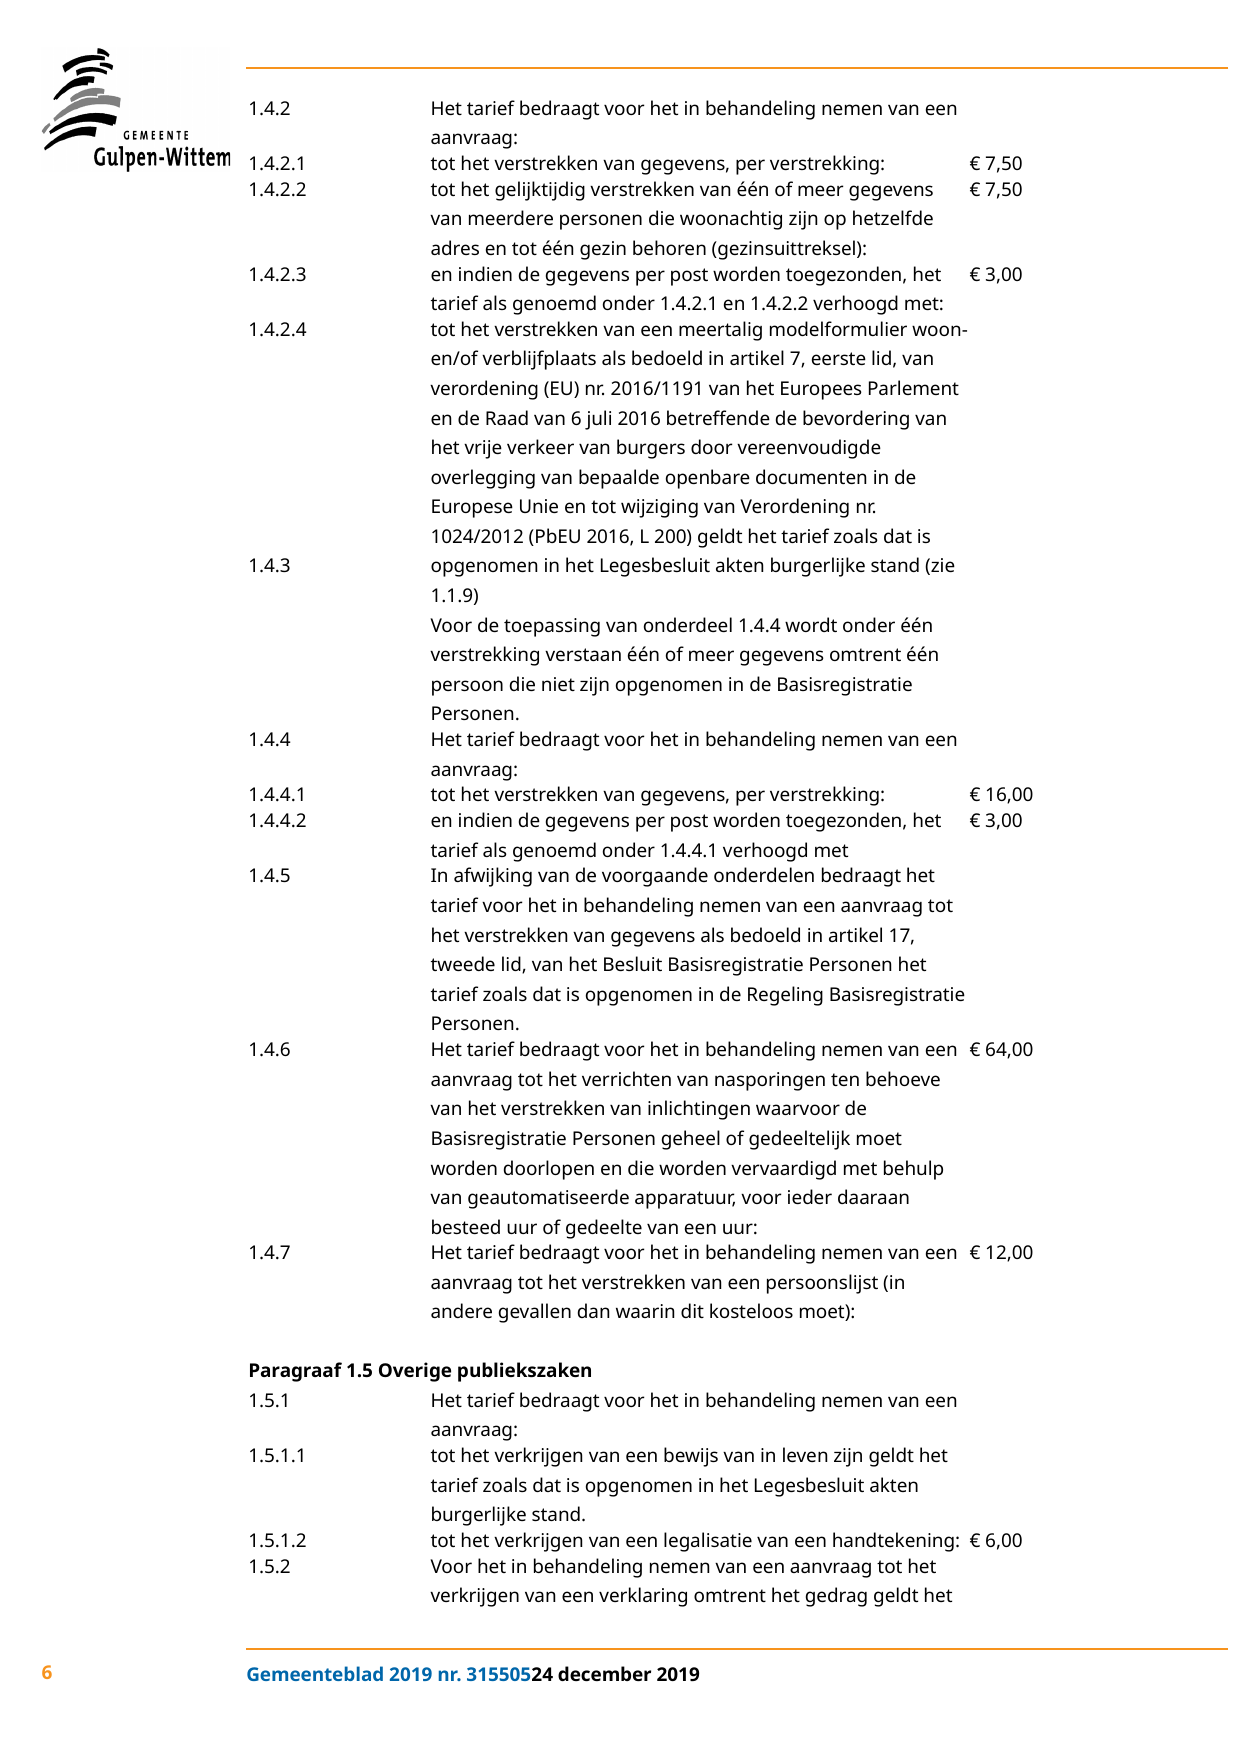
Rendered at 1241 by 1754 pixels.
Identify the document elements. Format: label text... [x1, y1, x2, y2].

table_cell € 3,00 [969, 808, 1152, 863]
table_cell 1.4.7 [248, 1240, 430, 1324]
table_cell 1.4.2.1 [248, 150, 430, 176]
table_header 1.5.1 [248, 1387, 430, 1442]
table_cell 1.4.2.2 [248, 176, 430, 261]
table_cell [969, 316, 1152, 726]
table_cell [969, 95, 1152, 150]
table_cell [969, 726, 1152, 782]
table_cell 1.5.1.1 [248, 1442, 430, 1527]
table_cell Het tarief bedraagt voor het in behandeling nemen van een aanvraag: [430, 95, 969, 150]
table_cell en indien de gegevens per post worden toegezonden, het tarief als genoemd onder 1.4.2.1 en 1.4.2.2 verhoogd met: [430, 261, 969, 316]
table_cell € 7,50 [969, 150, 1152, 176]
table_cell 1.4.2 [248, 95, 430, 150]
table_cell 1.4.4.2 [248, 808, 430, 863]
table_cell 1.5.2 [248, 1553, 430, 1608]
table_cell 1.4.2.4 1.4.3 [248, 316, 430, 726]
table_cell Het tarief bedraagt voor het in behandeling nemen van een aanvraag: [430, 726, 969, 782]
table_cell € 6,00 [969, 1527, 1152, 1553]
table_cell 1.4.6 [248, 1036, 430, 1239]
table_cell en indien de gegevens per post worden toegezonden, het tarief als genoemd onder 1.4.4.1 verhoogd met [430, 808, 969, 863]
text Paragraaf 1.5 Overige publiekszaken [248, 1357, 1152, 1383]
table_cell 1.4.4.1 [248, 782, 430, 807]
table_cell € 7,50 [969, 176, 1152, 261]
table_header [969, 1387, 1152, 1442]
table_cell In afwijking van de voorgaande onderdelen bedraagt het tarief voor het in behandeling nemen van een aanvraag tot het verstrekken van gegevens als bedoeld in artikel 17, tweede lid, van het Besluit Basisregistratie Personen het tarief zoals dat is opgenomen in de Regeling Basisregistratie Personen. [430, 863, 969, 1036]
table_cell € 12,00 [969, 1240, 1152, 1324]
table_cell Voor het in behandeling nemen van een aanvraag tot het verkrijgen van een verklaring omtrent het gedrag geldt het [430, 1553, 969, 1608]
table_cell [969, 1442, 1152, 1527]
picture [41, 47, 231, 172]
table_cell [969, 1553, 1152, 1608]
table_cell € 3,00 [969, 261, 1152, 316]
table_cell Het tarief bedraagt voor het in behandeling nemen van een aanvraag tot het verrichten van nasporingen ten behoeve van het verstrekken van inlichtingen waarvoor de Basisregistratie Personen geheel of gedeeltelijk moet worden doorlopen en die worden vervaardigd met behulp van geautomatiseerde apparatuur, voor ieder daaraan besteed uur of gedeelte van een uur: [430, 1036, 969, 1239]
table_cell Het tarief bedraagt voor het in behandeling nemen van een aanvraag tot het verstrekken van een persoonslijst (in andere gevallen dan waarin dit kosteloos moet): [430, 1240, 969, 1324]
table_cell 1.4.5 [248, 863, 430, 1036]
table_cell 1.4.2.3 [248, 261, 430, 316]
table_cell tot het verstrekken van gegevens, per verstrekking: [430, 782, 969, 807]
table_cell tot het verstrekken van gegevens, per verstrekking: [430, 150, 969, 176]
table_cell € 64,00 [969, 1036, 1152, 1239]
table_header Het tarief bedraagt voor het in behandeling nemen van een aanvraag: [430, 1387, 969, 1442]
table_cell tot het verstrekken van een meertalig modelformulier woon- en/of verblijfplaats als bedoeld in artikel 7, eerste lid, van verordening (EU) nr. 2016/1191 van het Europees Parlement en de Raad van 6 juli 2016 betreffende de bevordering van het vrije verkeer van burgers door vereenvoudigde overlegging van bepaalde openbare documenten in de Europese Unie en tot wijziging van Verordening nr. 1024/2012 (PbEU 2016, L 200) geldt het tarief zoals dat is opgenomen in het Legesbesluit akten burgerlijke stand (zie 1.1.9) Voor de toepassing van onderdeel 1.4.4 wordt onder één verstrekking verstaan één of meer gegevens omtrent één persoon die niet zijn opgenomen in de Basisregistratie Personen. [430, 316, 969, 726]
table_cell [969, 863, 1152, 1036]
table_cell tot het verkrijgen van een bewijs van in leven zijn geldt het tarief zoals dat is opgenomen in het Legesbesluit akten burgerlijke stand. [430, 1442, 969, 1527]
table_cell 1.5.1.2 [248, 1527, 430, 1553]
table_cell € 16,00 [969, 782, 1152, 807]
table_cell tot het verkrijgen van een legalisatie van een handtekening: [430, 1527, 969, 1553]
table_cell tot het gelijktijdig verstrekken van één of meer gegevens van meerdere personen die woonachtig zijn op hetzelfde adres en tot één gezin behoren (gezinsuittreksel): [430, 176, 969, 261]
table_cell 1.4.4 [248, 726, 430, 782]
